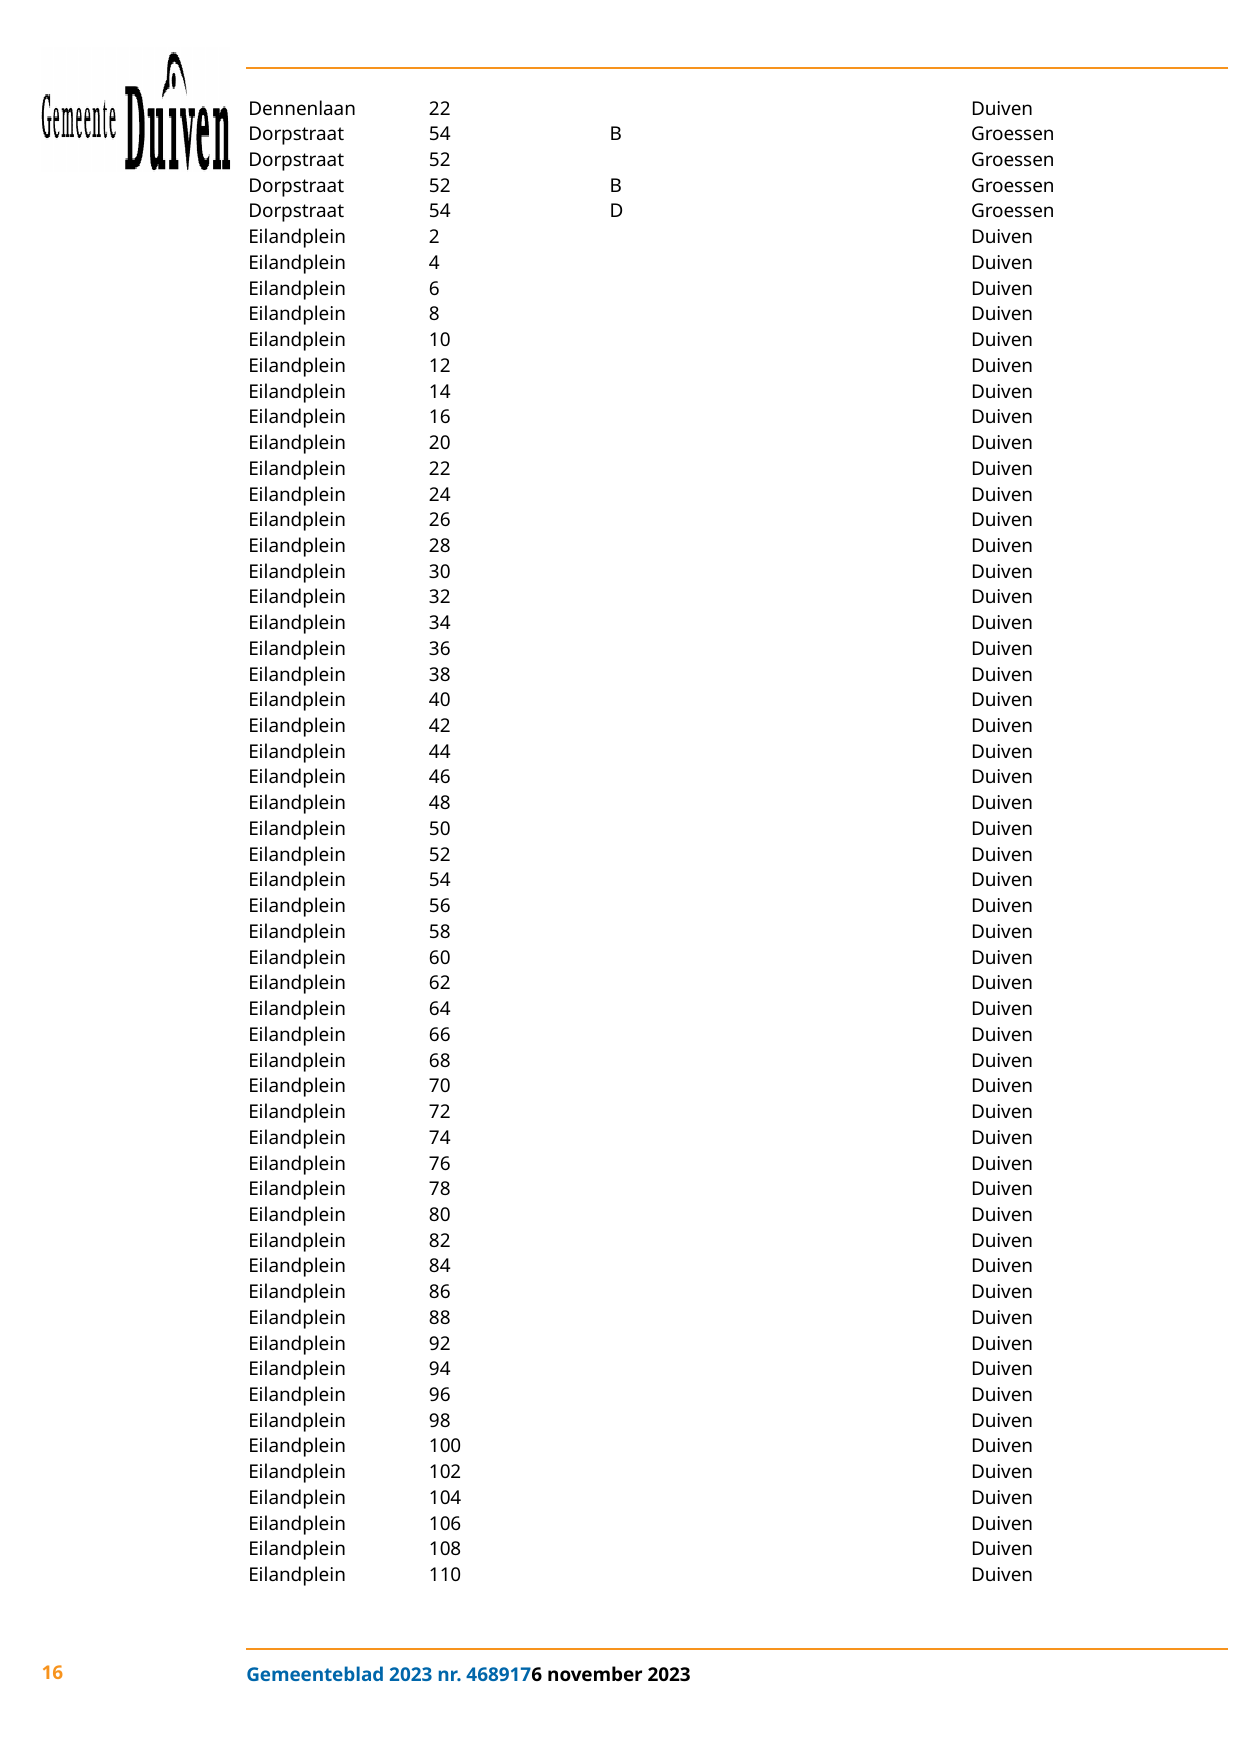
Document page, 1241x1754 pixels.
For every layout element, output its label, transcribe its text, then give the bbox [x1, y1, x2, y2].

table_cell Duiven [971, 1407, 1152, 1433]
table_cell [609, 404, 790, 429]
table_cell Groessen [971, 172, 1152, 198]
table_cell [609, 1407, 790, 1433]
table_cell Eilandplein [248, 944, 429, 969]
table_cell Eilandplein [248, 687, 429, 712]
table_cell Duiven [971, 1047, 1152, 1072]
table_cell [790, 687, 971, 712]
table_cell Eilandplein [248, 995, 429, 1021]
table_cell 52 [429, 172, 609, 198]
table_cell [790, 584, 971, 609]
table_cell 34 [429, 609, 609, 635]
table_cell Duiven [971, 1278, 1152, 1304]
table_cell [790, 249, 971, 275]
table_cell [790, 1253, 971, 1278]
table_cell Eilandplein [248, 867, 429, 892]
table_cell 68 [429, 1047, 609, 1072]
table_cell Duiven [971, 867, 1152, 892]
table_cell [609, 1073, 790, 1098]
table_cell Eilandplein [248, 970, 429, 995]
table_cell [790, 532, 971, 558]
table_cell Eilandplein [248, 1124, 429, 1150]
table_cell Duiven [971, 738, 1152, 764]
table_cell 58 [429, 918, 609, 944]
table_cell [609, 506, 790, 532]
table_cell Eilandplein [248, 1253, 429, 1278]
table_cell Eilandplein [248, 1073, 429, 1098]
table_cell 24 [429, 481, 609, 506]
table_cell [790, 404, 971, 429]
table_cell Duiven [971, 635, 1152, 661]
table_cell [609, 95, 790, 121]
table_cell Eilandplein [248, 558, 429, 584]
table_cell Duiven [971, 95, 1152, 121]
table_cell 44 [429, 738, 609, 764]
table_cell [609, 301, 790, 326]
table_cell Duiven [971, 1433, 1152, 1458]
table_cell 46 [429, 764, 609, 789]
table_cell Duiven [971, 301, 1152, 326]
table_cell Duiven [971, 249, 1152, 275]
table_cell [790, 429, 971, 455]
table_cell 54 [429, 121, 609, 146]
table_cell Eilandplein [248, 352, 429, 378]
table_cell [790, 224, 971, 249]
table_cell 60 [429, 944, 609, 969]
table_cell 38 [429, 661, 609, 687]
table_cell [790, 1330, 971, 1356]
table_cell 22 [429, 455, 609, 481]
table_cell 40 [429, 687, 609, 712]
table_cell 26 [429, 506, 609, 532]
table_cell Eilandplein [248, 584, 429, 609]
table_cell 4 [429, 249, 609, 275]
table_cell Duiven [971, 1098, 1152, 1124]
table_cell [790, 661, 971, 687]
table_cell 32 [429, 584, 609, 609]
table_cell [790, 609, 971, 635]
table_cell Eilandplein [248, 1381, 429, 1407]
table_cell 82 [429, 1227, 609, 1253]
table_cell Eilandplein [248, 481, 429, 506]
table_cell Duiven [971, 378, 1152, 403]
table_cell Eilandplein [248, 249, 429, 275]
table_cell Eilandplein [248, 918, 429, 944]
table_cell [609, 1484, 790, 1510]
table_cell 16 [429, 404, 609, 429]
table_cell Groessen [971, 198, 1152, 223]
table_cell Duiven [971, 609, 1152, 635]
table_cell [609, 558, 790, 584]
table_cell Duiven [971, 712, 1152, 738]
table_cell [790, 121, 971, 146]
table_cell 56 [429, 893, 609, 918]
table_cell 22 [429, 95, 609, 121]
table_cell 92 [429, 1330, 609, 1356]
table_cell [609, 635, 790, 661]
table_cell Dorpstraat [248, 198, 429, 223]
table_cell [609, 1227, 790, 1253]
table_cell [609, 1356, 790, 1381]
picture [41, 47, 231, 172]
table_cell [790, 1175, 971, 1201]
table_cell Eilandplein [248, 1175, 429, 1201]
table_cell 102 [429, 1459, 609, 1484]
table_cell [790, 326, 971, 352]
table_cell 36 [429, 635, 609, 661]
table_cell 72 [429, 1098, 609, 1124]
table_cell Eilandplein [248, 1356, 429, 1381]
table_cell [609, 1175, 790, 1201]
table_cell Duiven [971, 1536, 1152, 1561]
table_cell 80 [429, 1201, 609, 1227]
table_cell [609, 378, 790, 403]
table_cell [609, 841, 790, 867]
table_cell D [609, 198, 790, 223]
table_cell [609, 995, 790, 1021]
table_cell Eilandplein [248, 764, 429, 789]
table_cell Eilandplein [248, 1201, 429, 1227]
table_cell [609, 429, 790, 455]
table_cell [790, 1356, 971, 1381]
table_cell 86 [429, 1278, 609, 1304]
table_cell [609, 584, 790, 609]
table_cell [790, 1561, 971, 1587]
table_cell 6 [429, 275, 609, 301]
table_cell [609, 764, 790, 789]
table_cell 100 [429, 1433, 609, 1458]
table_cell 74 [429, 1124, 609, 1150]
table_cell Eilandplein [248, 1484, 429, 1510]
table_cell 70 [429, 1073, 609, 1098]
table_cell Eilandplein [248, 1098, 429, 1124]
table_cell Eilandplein [248, 1227, 429, 1253]
table_cell [790, 1536, 971, 1561]
table_cell Duiven [971, 1356, 1152, 1381]
table_cell Eilandplein [248, 1304, 429, 1330]
table_cell Eilandplein [248, 1433, 429, 1458]
table_cell Eilandplein [248, 790, 429, 815]
table_cell Duiven [971, 1330, 1152, 1356]
table_cell Eilandplein [248, 841, 429, 867]
table_cell Duiven [971, 815, 1152, 841]
table_cell Duiven [971, 1227, 1152, 1253]
table_cell Duiven [971, 224, 1152, 249]
table_cell [609, 661, 790, 687]
table_cell [790, 506, 971, 532]
table_cell [790, 995, 971, 1021]
table_cell Duiven [971, 1459, 1152, 1484]
table_cell [790, 1150, 971, 1175]
table_cell Duiven [971, 1484, 1152, 1510]
table_cell Eilandplein [248, 275, 429, 301]
table_cell [609, 687, 790, 712]
table_cell [790, 893, 971, 918]
table_cell 52 [429, 146, 609, 172]
table_cell [609, 815, 790, 841]
table_cell 110 [429, 1561, 609, 1587]
table_cell [609, 1201, 790, 1227]
table_cell [609, 1330, 790, 1356]
table_cell [790, 1073, 971, 1098]
table_cell [609, 352, 790, 378]
table_cell [790, 481, 971, 506]
table_cell [609, 944, 790, 969]
table_cell Duiven [971, 506, 1152, 532]
table_cell 98 [429, 1407, 609, 1433]
table_cell 50 [429, 815, 609, 841]
table_cell [609, 249, 790, 275]
table_cell Duiven [971, 1073, 1152, 1098]
table_cell [609, 532, 790, 558]
table_cell Duiven [971, 404, 1152, 429]
table_cell Eilandplein [248, 661, 429, 687]
table_cell Eilandplein [248, 1459, 429, 1484]
table_cell [790, 1201, 971, 1227]
table_cell Eilandplein [248, 378, 429, 403]
table_cell Duiven [971, 687, 1152, 712]
table_cell [609, 1459, 790, 1484]
table_cell Eilandplein [248, 1021, 429, 1047]
table_cell 52 [429, 841, 609, 867]
table_cell Duiven [971, 944, 1152, 969]
table_cell Duiven [971, 532, 1152, 558]
table_cell Duiven [971, 1253, 1152, 1278]
table_cell Eilandplein [248, 1561, 429, 1587]
table_cell [790, 738, 971, 764]
table_cell Duiven [971, 1201, 1152, 1227]
table_cell 48 [429, 790, 609, 815]
table_cell [609, 712, 790, 738]
table_cell 2 [429, 224, 609, 249]
table_cell Eilandplein [248, 738, 429, 764]
table_cell 8 [429, 301, 609, 326]
table_cell [609, 1433, 790, 1458]
table_cell [790, 867, 971, 892]
table_cell 30 [429, 558, 609, 584]
table_cell Eilandplein [248, 1407, 429, 1433]
table_cell [609, 224, 790, 249]
table_cell [790, 1047, 971, 1072]
table_cell Eilandplein [248, 1330, 429, 1356]
table_cell 76 [429, 1150, 609, 1175]
table_cell [790, 1098, 971, 1124]
table_cell [790, 455, 971, 481]
table_cell Duiven [971, 1124, 1152, 1150]
table_cell Eilandplein [248, 224, 429, 249]
table_cell [790, 1124, 971, 1150]
table_cell Dorpstraat [248, 121, 429, 146]
table_cell Duiven [971, 1510, 1152, 1536]
table_cell [790, 1021, 971, 1047]
table_cell [609, 275, 790, 301]
table_cell Eilandplein [248, 532, 429, 558]
table_cell [609, 609, 790, 635]
table_cell [790, 352, 971, 378]
table_cell [609, 893, 790, 918]
table_cell Duiven [971, 326, 1152, 352]
table_cell [609, 146, 790, 172]
table_cell [790, 378, 971, 403]
table_cell Duiven [971, 352, 1152, 378]
table_cell [790, 558, 971, 584]
table_cell Duiven [971, 481, 1152, 506]
table_cell [790, 970, 971, 995]
table_cell Eilandplein [248, 1047, 429, 1072]
table_cell [790, 635, 971, 661]
table_cell 108 [429, 1536, 609, 1561]
table_cell Dorpstraat [248, 146, 429, 172]
table_cell [790, 146, 971, 172]
table_cell [790, 275, 971, 301]
table_cell 12 [429, 352, 609, 378]
table_cell 62 [429, 970, 609, 995]
table_cell Eilandplein [248, 609, 429, 635]
table_cell [609, 481, 790, 506]
table_cell [609, 1510, 790, 1536]
table_cell [609, 455, 790, 481]
table_cell [790, 1433, 971, 1458]
table_cell [609, 1536, 790, 1561]
table_cell [790, 95, 971, 121]
table_cell 54 [429, 867, 609, 892]
table_cell Dennenlaan [248, 95, 429, 121]
table_cell Eilandplein [248, 1536, 429, 1561]
table_cell Eilandplein [248, 506, 429, 532]
table_cell [790, 918, 971, 944]
table_cell 10 [429, 326, 609, 352]
table_cell Duiven [971, 584, 1152, 609]
table_cell Eilandplein [248, 635, 429, 661]
table_cell Eilandplein [248, 712, 429, 738]
table_cell Duiven [971, 429, 1152, 455]
table_cell Eilandplein [248, 301, 429, 326]
table_cell Eilandplein [248, 893, 429, 918]
table_cell [609, 1381, 790, 1407]
table_cell [609, 1047, 790, 1072]
table_cell [609, 1124, 790, 1150]
table_cell 94 [429, 1356, 609, 1381]
table_cell [609, 1304, 790, 1330]
table_cell [790, 764, 971, 789]
table_cell Duiven [971, 275, 1152, 301]
table_cell [790, 1381, 971, 1407]
table_cell 14 [429, 378, 609, 403]
table_cell [609, 1253, 790, 1278]
table_cell Duiven [971, 455, 1152, 481]
table_cell 78 [429, 1175, 609, 1201]
table_cell Duiven [971, 1150, 1152, 1175]
table_cell 88 [429, 1304, 609, 1330]
table_cell Duiven [971, 764, 1152, 789]
table_cell [609, 738, 790, 764]
table_cell Duiven [971, 995, 1152, 1021]
table_cell 104 [429, 1484, 609, 1510]
table_cell Duiven [971, 918, 1152, 944]
table_cell Eilandplein [248, 1150, 429, 1175]
table_cell 66 [429, 1021, 609, 1047]
table_cell [790, 172, 971, 198]
table_cell Duiven [971, 1021, 1152, 1047]
table_cell Duiven [971, 1304, 1152, 1330]
table_cell 42 [429, 712, 609, 738]
table_cell Eilandplein [248, 815, 429, 841]
table_cell [609, 1561, 790, 1587]
table_cell B [609, 121, 790, 146]
table_cell 20 [429, 429, 609, 455]
table_cell [790, 790, 971, 815]
table_cell [790, 1459, 971, 1484]
table_cell [609, 1150, 790, 1175]
table_cell [790, 944, 971, 969]
table_cell [790, 1304, 971, 1330]
table_cell [609, 1098, 790, 1124]
table_cell 84 [429, 1253, 609, 1278]
table_cell [790, 198, 971, 223]
table_cell [790, 1227, 971, 1253]
table_cell [790, 1407, 971, 1433]
table_cell [609, 970, 790, 995]
table_cell B [609, 172, 790, 198]
table_cell [609, 1278, 790, 1304]
table_cell [609, 867, 790, 892]
table_cell Duiven [971, 790, 1152, 815]
table_cell [609, 326, 790, 352]
table_cell [790, 841, 971, 867]
table_cell Eilandplein [248, 1510, 429, 1536]
table_cell [790, 1278, 971, 1304]
table_cell [790, 815, 971, 841]
table_cell [790, 1510, 971, 1536]
table_cell [609, 918, 790, 944]
table_cell Duiven [971, 558, 1152, 584]
table_cell [609, 790, 790, 815]
table_cell 106 [429, 1510, 609, 1536]
table_cell Eilandplein [248, 404, 429, 429]
table_cell Duiven [971, 893, 1152, 918]
table_cell Eilandplein [248, 455, 429, 481]
table_cell Groessen [971, 121, 1152, 146]
table_cell Groessen [971, 146, 1152, 172]
table_cell Duiven [971, 661, 1152, 687]
table_cell Duiven [971, 1381, 1152, 1407]
table_cell [790, 301, 971, 326]
table_cell 96 [429, 1381, 609, 1407]
table_cell Eilandplein [248, 429, 429, 455]
table_cell Eilandplein [248, 1278, 429, 1304]
table_cell 64 [429, 995, 609, 1021]
table_cell Duiven [971, 1561, 1152, 1587]
table_cell 28 [429, 532, 609, 558]
table_cell Duiven [971, 841, 1152, 867]
table_cell [790, 1484, 971, 1510]
table_cell Duiven [971, 970, 1152, 995]
table_cell Dorpstraat [248, 172, 429, 198]
table_cell 54 [429, 198, 609, 223]
table_cell [790, 712, 971, 738]
table_cell [609, 1021, 790, 1047]
table_cell Eilandplein [248, 326, 429, 352]
table_cell Duiven [971, 1175, 1152, 1201]
